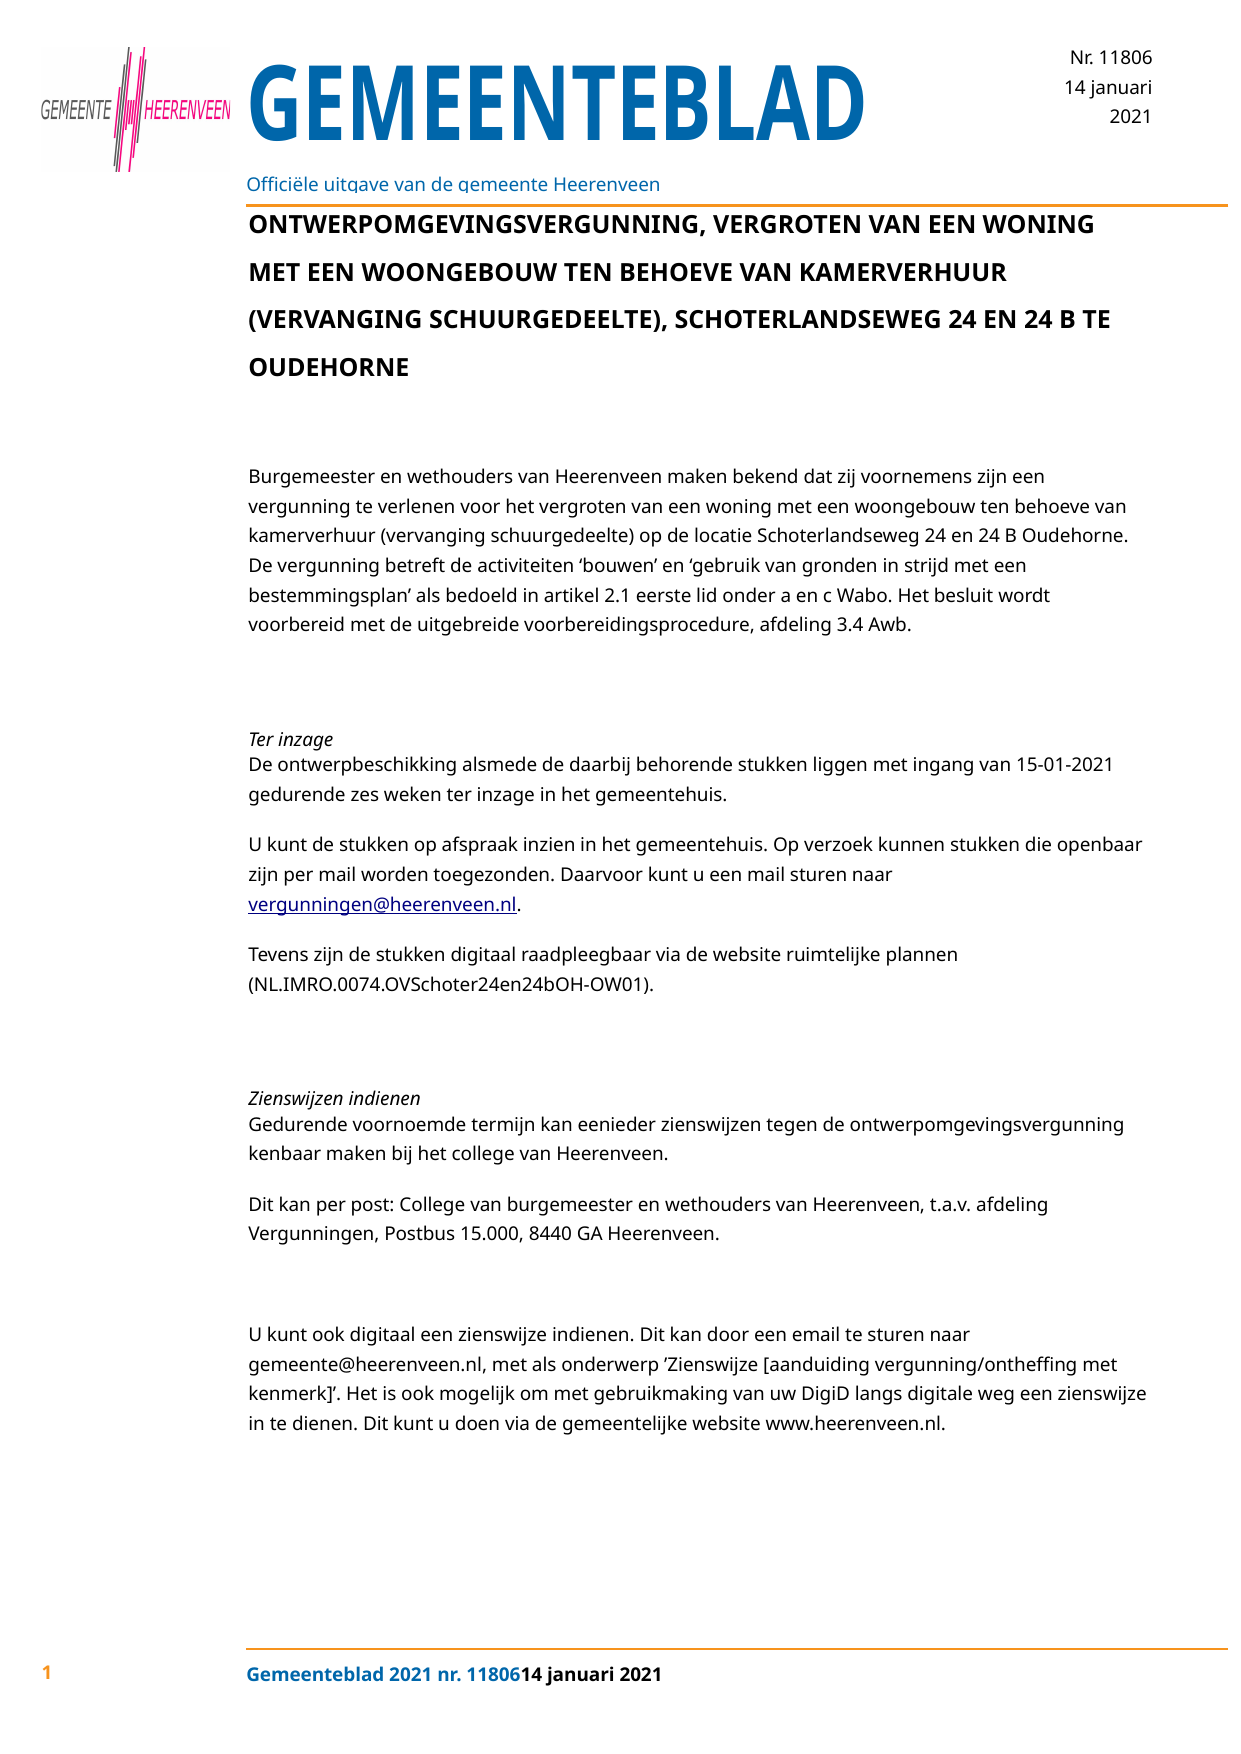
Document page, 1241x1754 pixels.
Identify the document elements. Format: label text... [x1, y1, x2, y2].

text Ter inzage [248, 726, 1152, 752]
text U kunt ook digitaal een zienswijze indienen. Dit kan door een email te sturen naar gemeente@heerenveen.nl, met als onderwerp ’Zienswijze [aanduiding vergunning/ontheffing met kenmerk]’. Het is ook mogelijk om met gebruikmaking van uw DigiD langs digitale weg een zienswijze in te dienen. Dit kunt u doen via de gemeentelijke website www.heerenveen.nl. [248, 1321, 1152, 1436]
text Tevens zijn de stukken digitaal raadpleegbaar via de website ruimtelijke plannen (NL.IMRO.0074.OVSchoter24en24bOH-OW01). [248, 941, 1152, 996]
text Dit kan per post: College van burgemeester en wethouders van Heerenveen, t.a.v. afdeling Vergunningen, Postbus 15.000, 8440 GA Heerenveen. [248, 1191, 1152, 1246]
text U kunt de stukken op afspraak inzien in het gemeentehuis. Op verzoek kunnen stukken die openbaar zijn per mail worden toegezonden. Daarvoor kunt u een mail sturen naar vergunningen@heerenveen.nl. [248, 832, 1152, 916]
text Burgemeester en wethouders van Heerenveen maken bekend dat zij voornemens zijn een vergunning te verlenen voor het vergroten van een woning met een woongebouw ten behoeve van kamerverhuur (vervanging schuurgedeelte) op de locatie Schoterlandseweg 24 en 24 B Oudehorne. De vergunning betreft de activiteiten ‘bouwen’ en ‘gebruik van gronden in strijd met een bestemmingsplan’ als bedoeld in artikel 2.1 eerste lid onder a en c Wabo. Het besluit wordt voorbereid met de uitgebreide voorbereidingsprocedure, afdeling 3.4 Awb. [248, 463, 1152, 637]
text Gedurende voornoemde termijn kan eenieder zienswijzen tegen de ontwerpomgevingsvergunning kenbaar maken bij het college van Heerenveen. [248, 1111, 1152, 1166]
text ONTWERPOMGEVINGSVERGUNNING, VERGROTEN VAN EEN WONING MET EEN WOONGEBOUW TEN BEHOEVE VAN KAMERVERHUUR (VERVANGING SCHUURGEDEELTE), SCHOTERLANDSEWEG 24 EN 24 B TE OUDEHORNE [248, 207, 1152, 384]
text De ontwerpbeschikking alsmede de daarbij behorende stukken liggen met ingang van 15-01-2021 gedurende zes weken ter inzage in het gemeentehuis. [248, 752, 1152, 807]
text Zienswijzen indienen [248, 1085, 1152, 1111]
picture [41, 47, 231, 172]
